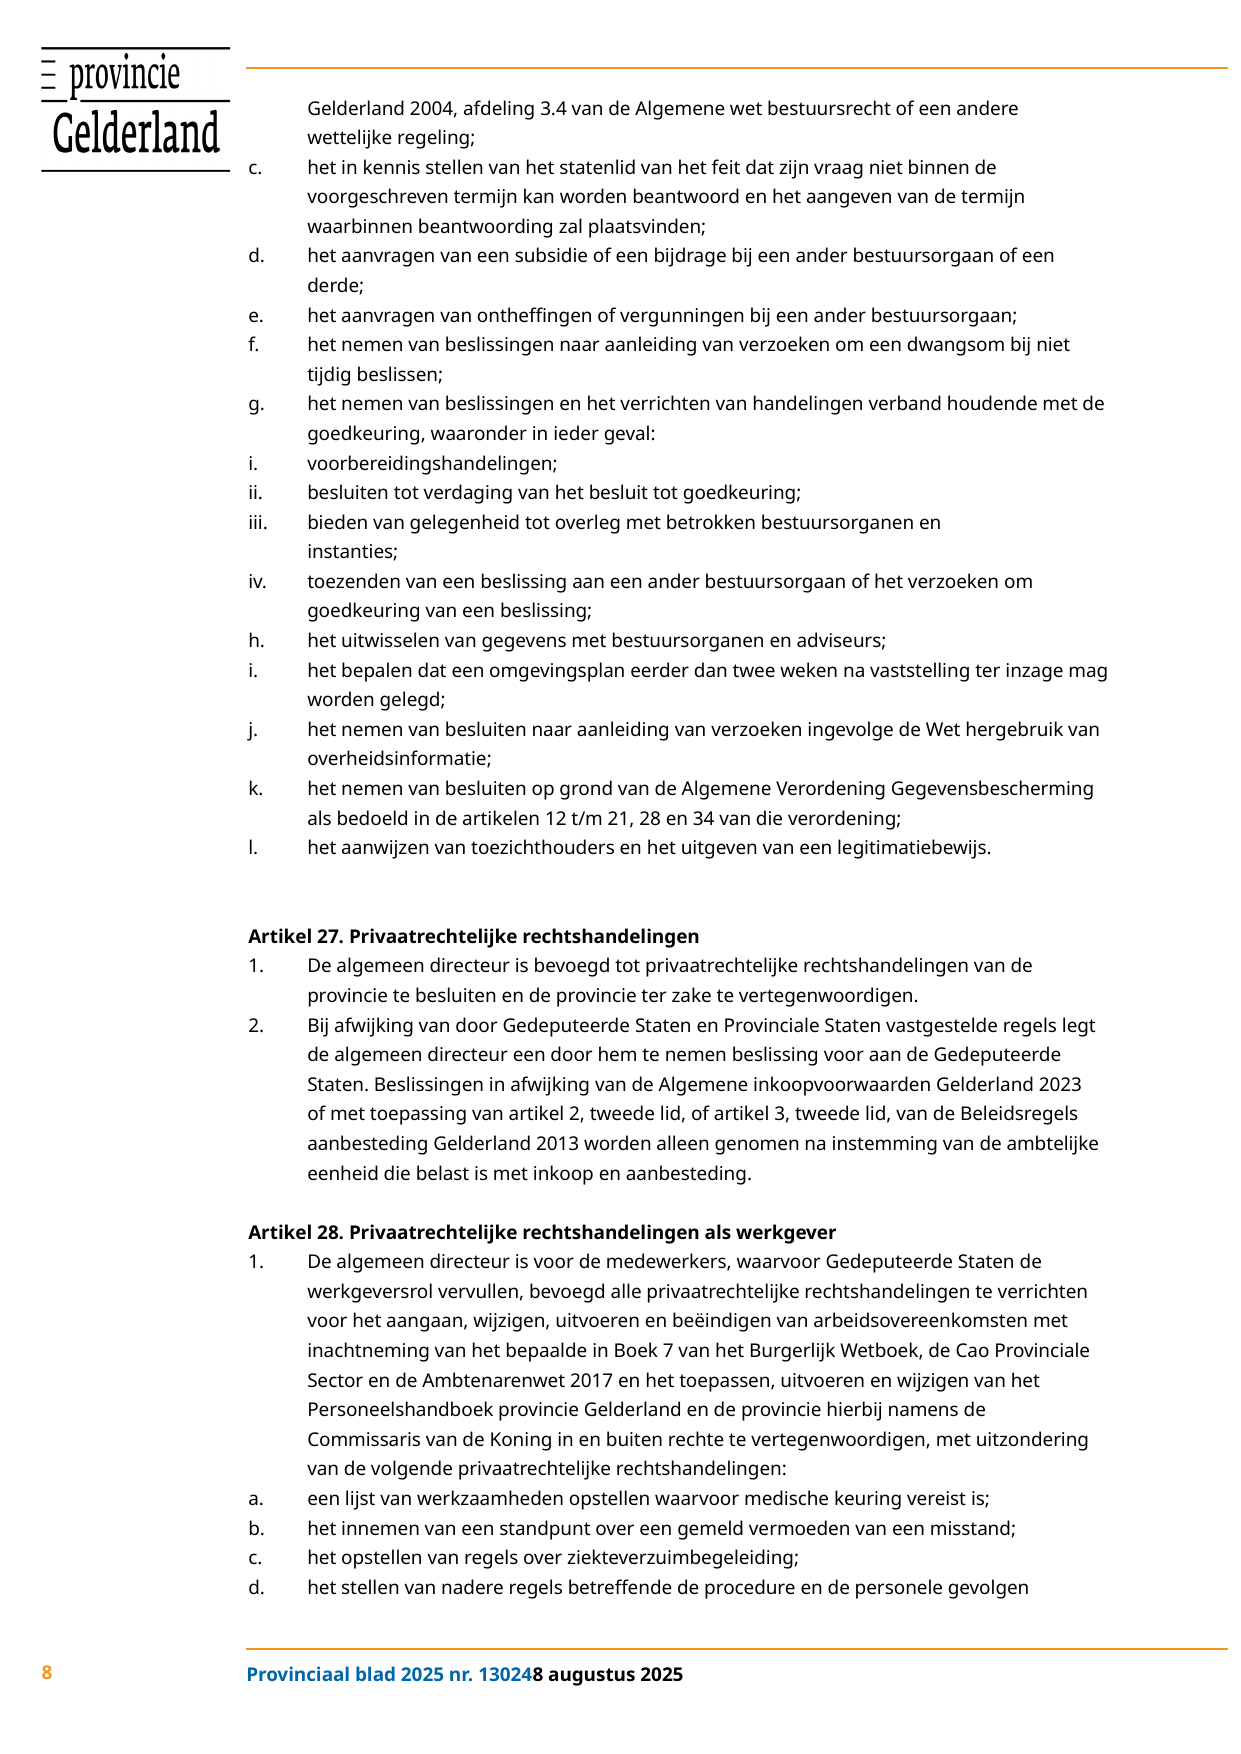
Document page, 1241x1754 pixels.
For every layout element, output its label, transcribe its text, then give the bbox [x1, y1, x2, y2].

list provincie te besluiten en de provincie ter zake te vertegenwoordigen. [248, 982, 1152, 1008]
list voorbereidingshandelingen; [248, 450, 1152, 476]
list Commissaris van de Koning in en buiten rechte te vertegenwoordigen, met uitzondering [248, 1426, 1152, 1452]
list het aanvragen van een subsidie of een bijdrage bij een ander bestuursorgaan of een [248, 243, 1152, 268]
list het uitwisselen van gegevens met bestuursorganen en adviseurs; [248, 627, 1152, 653]
list Staten. Beslissingen in afwijking van de Algemene inkoopvoorwaarden Gelderland 2023 [248, 1071, 1152, 1097]
list goedkeuring van een beslissing; [248, 598, 1152, 623]
list de algemeen directeur een door hem te nemen beslissing voor aan de Gedeputeerde [248, 1041, 1152, 1067]
list het nemen van besluiten naar aanleiding van verzoeken ingevolge de Wet hergebruik van [248, 716, 1152, 742]
list De algemeen directeur is voor de medewerkers, waarvoor Gedeputeerde Staten de [248, 1248, 1152, 1274]
list Gelderland 2004, afdeling 3.4 van de Algemene wet bestuursrecht of een andere [248, 95, 1152, 121]
list besluiten tot verdaging van het besluit tot goedkeuring; [248, 479, 1152, 505]
list het nemen van beslissingen naar aanleiding van verzoeken om een dwangsom bij niet [248, 331, 1152, 357]
list De algemeen directeur is bevoegd tot privaatrechtelijke rechtshandelingen van de [248, 953, 1152, 978]
list voor het aangaan, wijzigen, uitvoeren en beëindigen van arbeidsovereenkomsten met [248, 1308, 1152, 1333]
list als bedoeld in de artikelen 12 t/m 21, 28 en 34 van die verordening; [248, 805, 1152, 831]
list het aanwijzen van toezichthouders en het uitgeven van een legitimatiebewijs. [248, 834, 1152, 860]
text Artikel 27. Privaatrechtelijke rechtshandelingen [248, 923, 1152, 949]
list werkgeversrol vervullen, bevoegd alle privaatrechtelijke rechtshandelingen te verrichten [248, 1278, 1152, 1304]
picture [41, 47, 231, 172]
list het bepalen dat een omgevingsplan eerder dan twee weken na vaststelling ter inzage mag [248, 657, 1152, 683]
list het in kennis stellen van het statenlid van het feit dat zijn vraag niet binnen de [248, 154, 1152, 180]
list bieden van gelegenheid tot overleg met betrokken bestuursorganen en [248, 509, 1152, 535]
list waarbinnen beantwoording zal plaatsvinden; [248, 213, 1152, 239]
list toezenden van een beslissing aan een ander bestuursorgaan of het verzoeken om [248, 568, 1152, 594]
list het nemen van besluiten op grond van de Algemene Verordening Gegevensbescherming [248, 775, 1152, 801]
list instanties; [248, 538, 1152, 564]
list van de volgende privaatrechtelijke rechtshandelingen: [248, 1456, 1152, 1481]
text Artikel 28. Privaatrechtelijke rechtshandelingen als werkgever [248, 1219, 1152, 1245]
list Bij afwijking van door Gedeputeerde Staten en Provinciale Staten vastgestelde regels legt [248, 1012, 1152, 1038]
list Sector en de Ambtenarenwet 2017 en het toepassen, uitvoeren en wijzigen van het [248, 1367, 1152, 1393]
list het innemen van een standpunt over een gemeld vermoeden van een misstand; [248, 1515, 1152, 1541]
list of met toepassing van artikel 2, tweede lid, of artikel 3, tweede lid, van de Beleidsregels [248, 1101, 1152, 1126]
list tijdig beslissen; [248, 361, 1152, 387]
list derde; [248, 272, 1152, 298]
list worden gelegd; [248, 686, 1152, 712]
list aanbesteding Gelderland 2013 worden alleen genomen na instemming van de ambtelijke [248, 1130, 1152, 1156]
list wettelijke regeling; [248, 124, 1152, 150]
list goedkeuring, waaronder in ieder geval: [248, 420, 1152, 446]
list overheidsinformatie; [248, 746, 1152, 771]
list Personeelshandboek provincie Gelderland en de provincie hierbij namens de [248, 1396, 1152, 1422]
list het opstellen van regels over ziekteverzuimbegeleiding; [248, 1544, 1152, 1570]
list het nemen van beslissingen en het verrichten van handelingen verband houdende met de [248, 391, 1152, 416]
list het stellen van nadere regels betreffende de procedure en de personele gevolgen [248, 1574, 1152, 1600]
list voorgeschreven termijn kan worden beantwoord en het aangeven van de termijn [248, 183, 1152, 209]
list inachtneming van het bepaalde in Boek 7 van het Burgerlijk Wetboek, de Cao Provinciale [248, 1337, 1152, 1363]
list een lijst van werkzaamheden opstellen waarvoor medische keuring vereist is; [248, 1485, 1152, 1511]
list het aanvragen van ontheffingen of vergunningen bij een ander bestuursorgaan; [248, 302, 1152, 328]
list eenheid die belast is met inkoop en aanbesteding. [248, 1160, 1152, 1186]
